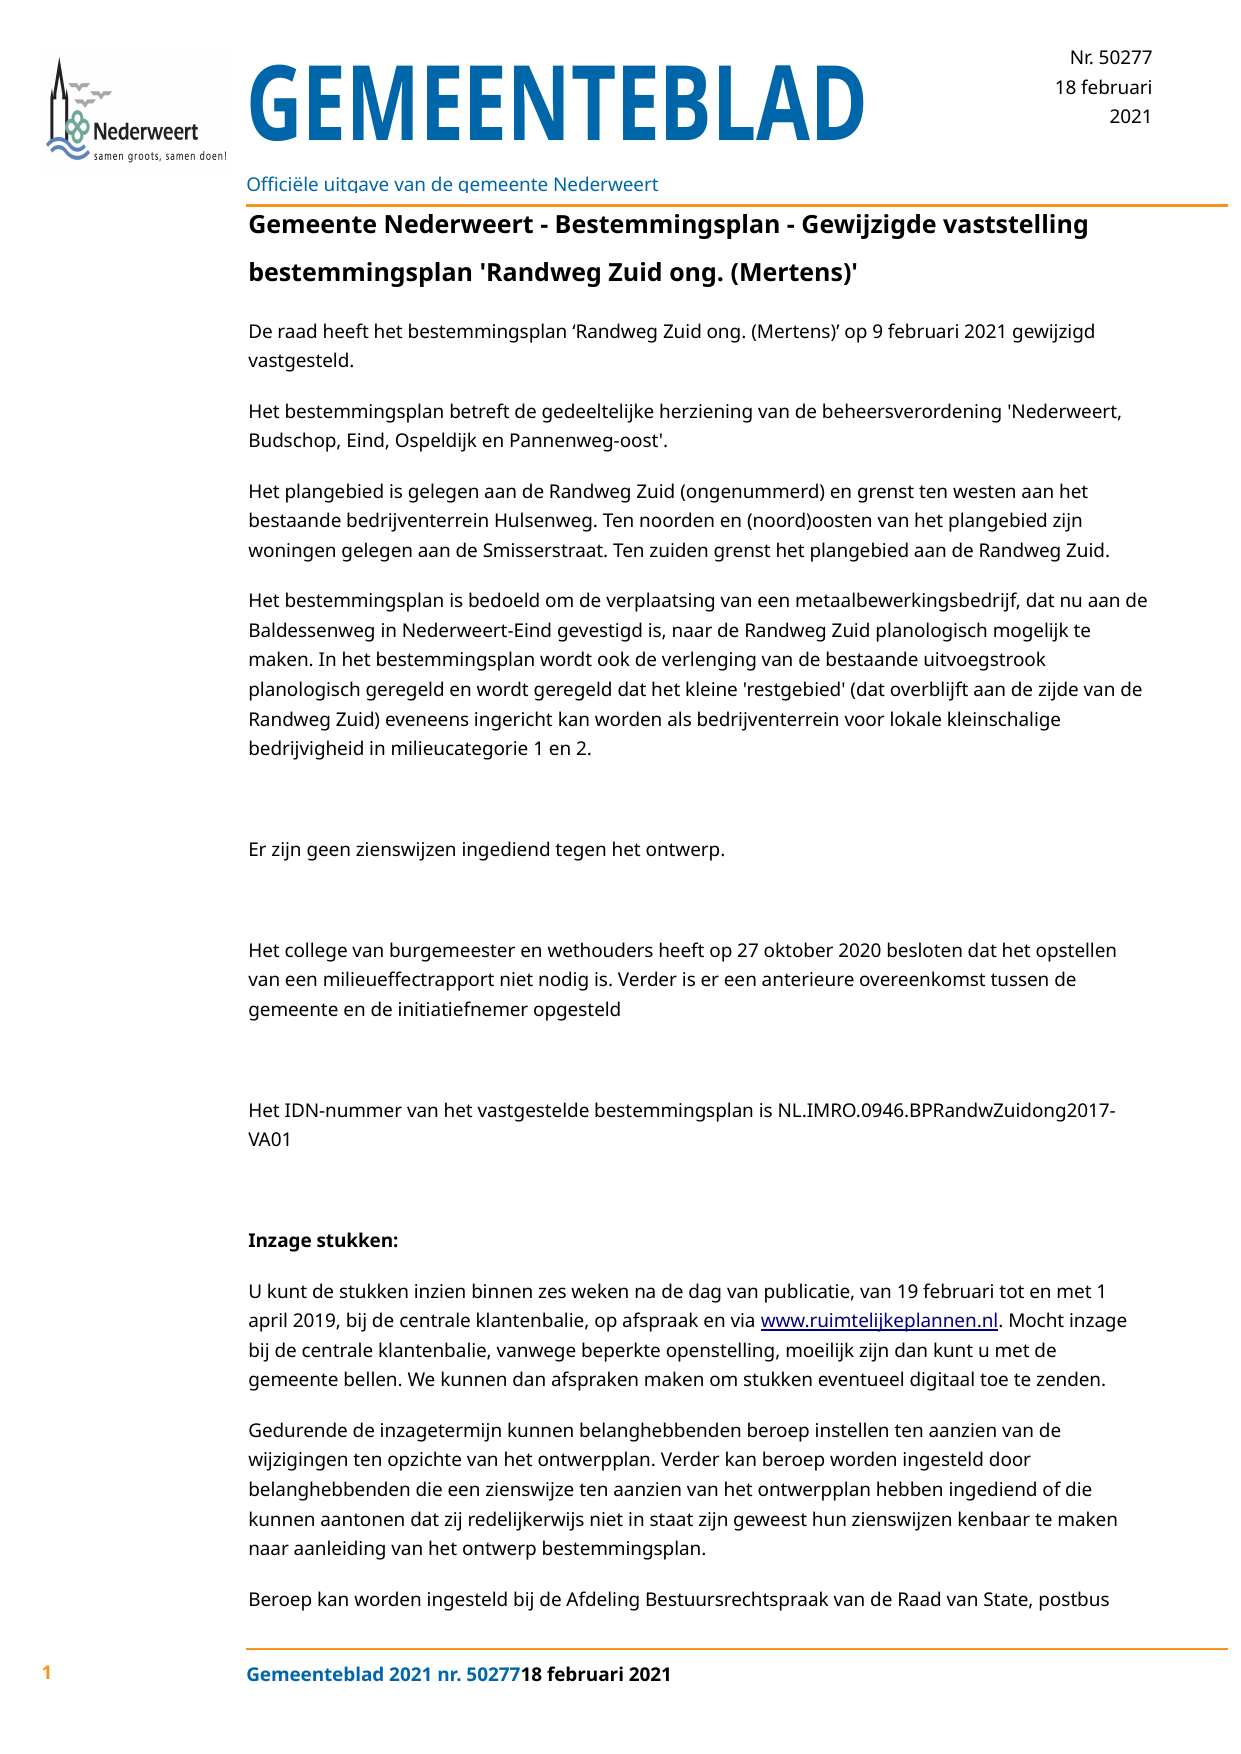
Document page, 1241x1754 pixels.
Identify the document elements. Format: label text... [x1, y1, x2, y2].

text Het IDN-nummer van het vastgestelde bestemmingsplan is NL.IMRO.0946.BPRandwZuidong2017-VA01 [248, 1097, 1152, 1152]
text Het bestemmingsplan is bedoeld om de verplaatsing van een metaalbewerkingsbedrijf, dat nu aan de Baldessenweg in Nederweert-Eind gevestigd is, naar de Randweg Zuid planologisch mogelijk te maken. In het bestemmingsplan wordt ook de verlenging van de bestaande uitvoegstrook planologisch geregeld en wordt geregeld dat het kleine 'restgebied' (dat overblijft aan de zijde van de Randweg Zuid) eveneens ingericht kan worden als bedrijventerrein voor lokale kleinschalige bedrijvigheid in milieucategorie 1 en 2. [248, 587, 1152, 761]
text Het plangebied is gelegen aan de Randweg Zuid (ongenummerd) en grenst ten westen aan het bestaande bedrijventerrein Hulsenweg. Ten noorden en (noord)oosten van het plangebied zijn woningen gelegen aan de Smisserstraat. Ten zuiden grenst het plangebied aan de Randweg Zuid. [248, 478, 1152, 563]
text Er zijn geen zienswijzen ingediend tegen het ontwerp. [248, 836, 1152, 862]
text Het bestemmingsplan betreft de gedeeltelijke herziening van de beheersverordening 'Nederweert, Budschop, Eind, Ospeldijk en Pannenweg-oost'. [248, 398, 1152, 453]
text De raad heeft het bestemmingsplan ‘Randweg Zuid ong. (Mertens)’ op 9 februari 2021 gewijzigd vastgesteld. [248, 318, 1152, 373]
text Inzage stukken: [248, 1227, 1152, 1253]
picture [41, 47, 231, 172]
text U kunt de stukken inzien binnen zes weken na de dag van publicatie, van 19 februari tot en met 1 april 2019, bij de centrale klantenbalie, op afspraak en via www.ruimtelijkeplannen.nl. Mocht inzage bij de centrale klantenbalie, vanwege beperkte openstelling, moeilijk zijn dan kunt u met de gemeente bellen. We kunnen dan afspraken maken om stukken eventueel digitaal toe te zenden. [248, 1278, 1152, 1392]
text Gedurende de inzagetermijn kunnen belanghebbenden beroep instellen ten aanzien van de wijzigingen ten opzichte van het ontwerpplan. Verder kan beroep worden ingesteld door belanghebbenden die een zienswijze ten aanzien van het ontwerpplan hebben ingediend of die kunnen aantonen dat zij redelijkerwijs niet in staat zijn geweest hun zienswijzen kenbaar te maken naar aanleiding van het ontwerp bestemmingsplan. [248, 1417, 1152, 1561]
text Beroep kan worden ingesteld bij de Afdeling Bestuursrechtspraak van de Raad van State, postbus [248, 1586, 1152, 1612]
text Gemeente Nederweert - Bestemmingsplan - Gewijzigde vaststelling bestemmingsplan 'Randweg Zuid ong. (Mertens)' [248, 207, 1152, 288]
text Het college van burgemeester en wethouders heeft op 27 oktober 2020 besloten dat het opstellen van een milieueffectrapport niet nodig is. Verder is er een anterieure overeenkomst tussen de gemeente en de initiatiefnemer opgesteld [248, 937, 1152, 1022]
